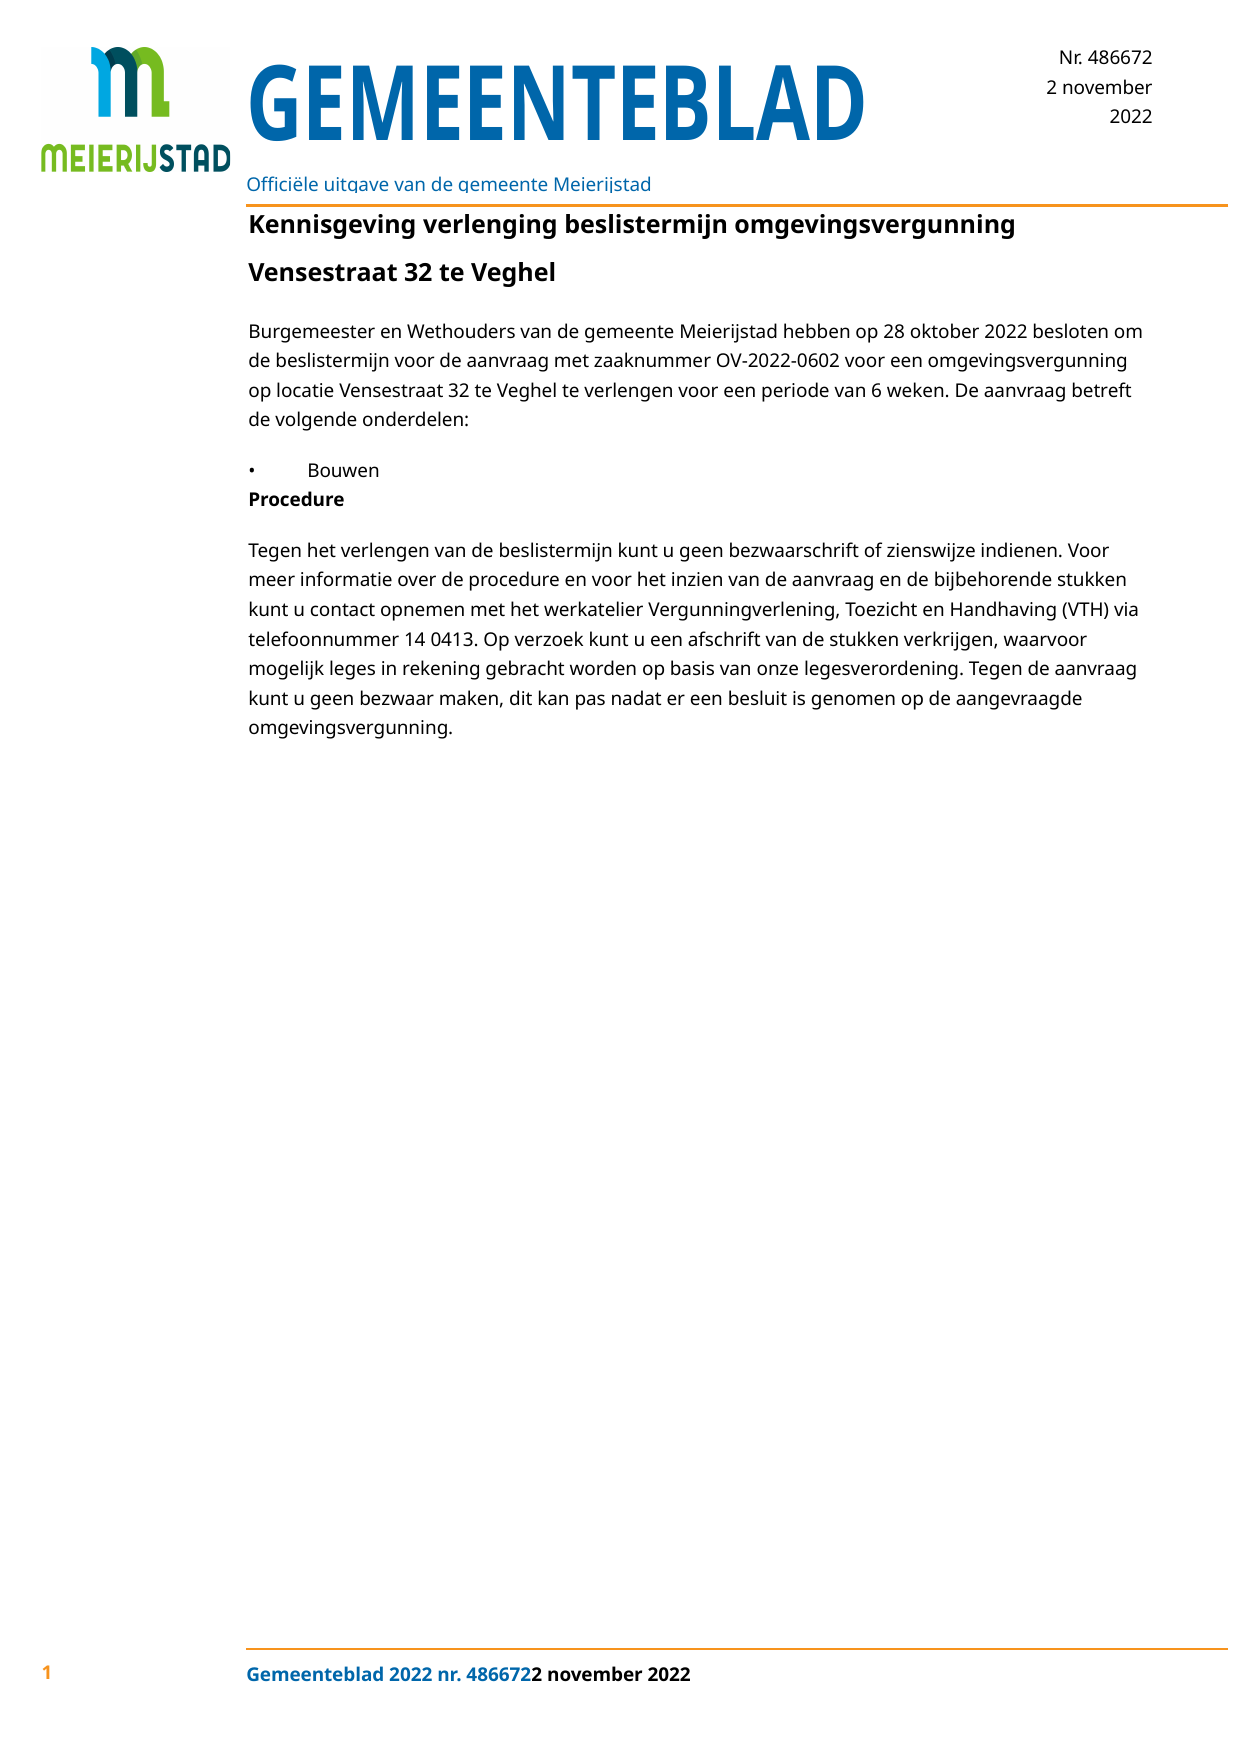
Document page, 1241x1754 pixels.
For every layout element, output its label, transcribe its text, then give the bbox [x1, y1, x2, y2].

text Kennisgeving verlenging beslistermijn omgevingsvergunning Vensestraat 32 te Veghel [248, 207, 1152, 288]
list Bouwen [248, 457, 1152, 483]
text Burgemeester en Wethouders van de gemeente Meierijstad hebben op 28 oktober 2022 besloten om de beslistermijn voor de aanvraag met zaaknummer OV-2022-0602 voor een omgevingsvergunning op locatie Vensestraat 32 te Veghel te verlengen voor een periode van 6 weken. De aanvraag betreft de volgende onderdelen: [248, 318, 1152, 432]
picture [41, 47, 231, 172]
text Tegen het verlengen van de beslistermijn kunt u geen bezwaarschrift of zienswijze indienen. Voor meer informatie over de procedure en voor het inzien van de aanvraag en de bijbehorende stukken kunt u contact opnemen met het werkatelier Vergunningverlening, Toezicht en Handhaving (VTH) via telefoonnummer 14 0413. Op verzoek kunt u een afschrift van de stukken verkrijgen, waarvoor mogelijk leges in rekening gebracht worden op basis van onze legesverordening. Tegen de aanvraag kunt u geen bezwaar maken, dit kan pas nadat er een besluit is genomen op de aangevraagde omgevingsvergunning. [248, 537, 1152, 740]
text Procedure [248, 487, 1152, 512]
